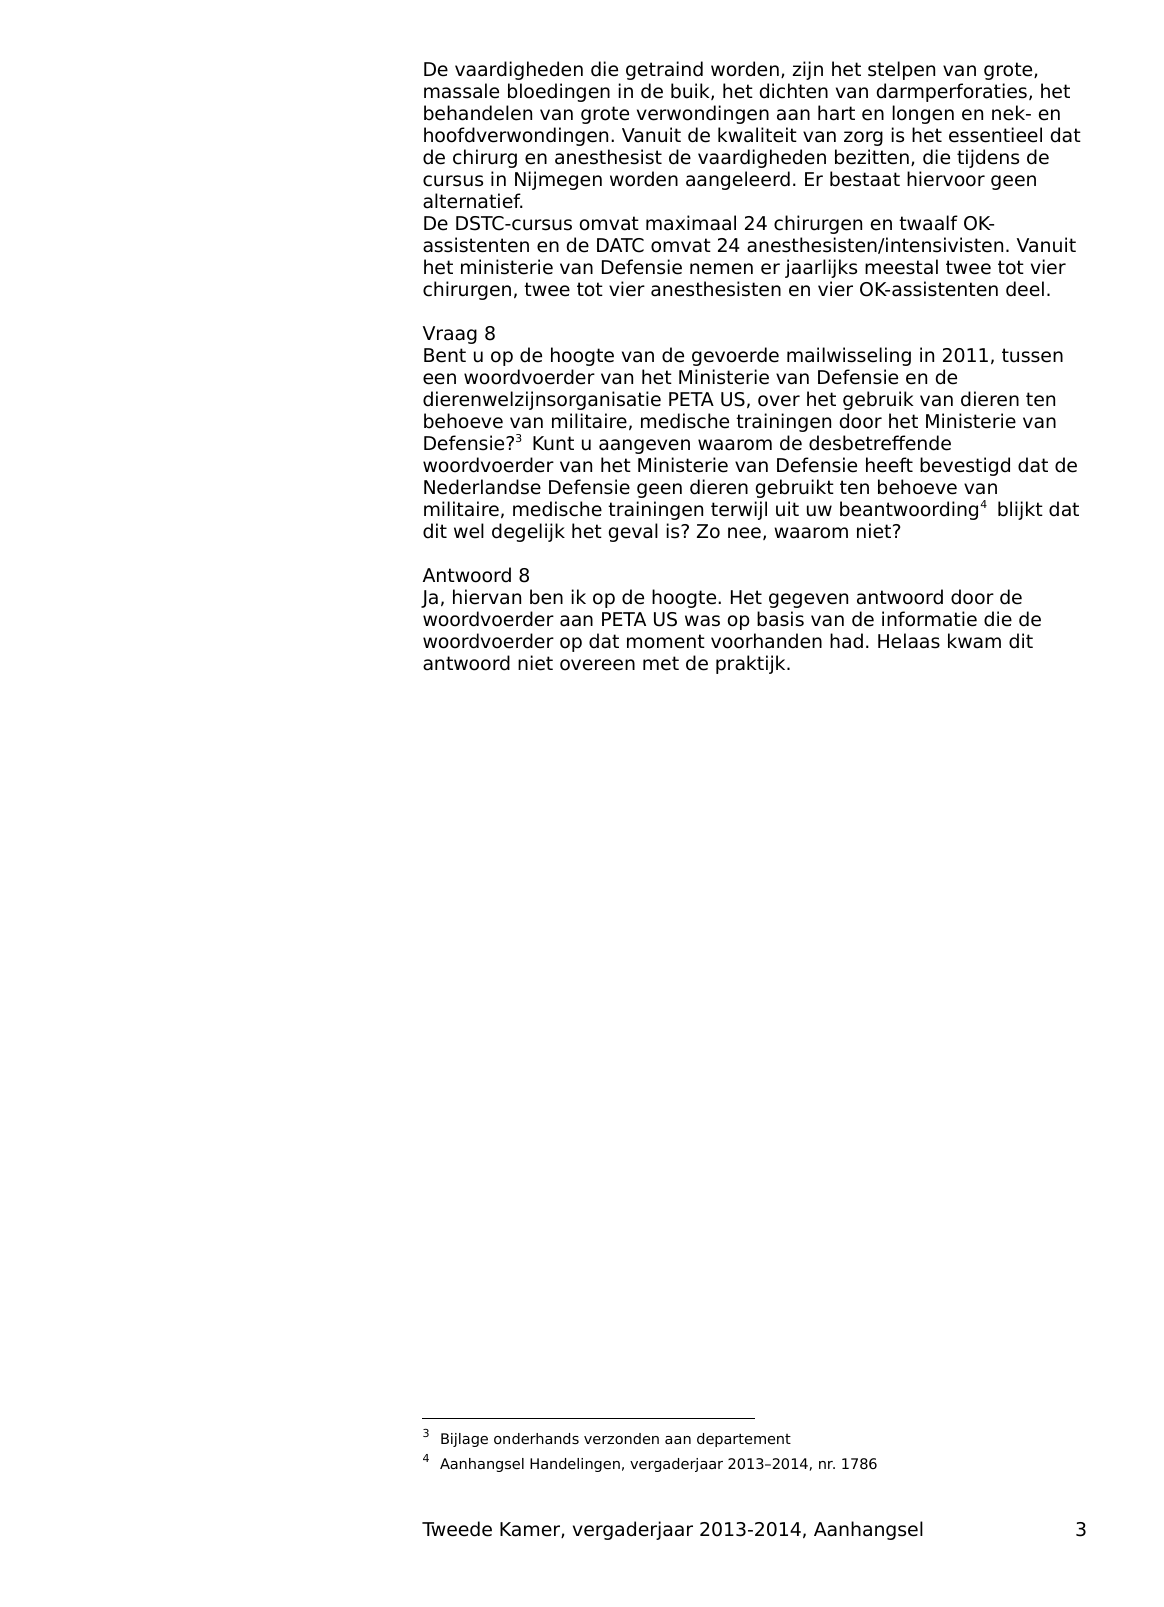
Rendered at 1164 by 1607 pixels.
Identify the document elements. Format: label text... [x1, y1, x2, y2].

text Ja, hiervan ben ik op de hoogte. Het gegeven antwoord door de woordvoerder aan PETA US was op basis van de informatie die de woordvoerder op dat moment voorhanden had. Helaas kwam dit antwoord niet overeen met de praktijk. [422, 587, 1087, 675]
text Vraag 8 [422, 323, 1087, 345]
text Bent u op de hoogte van de gevoerde mailwisseling in 2011, tussen een woordvoerder van het Ministerie van Defensie en de dierenwelzijnsorganisatie PETA US, over het gebruik van dieren ten behoeve van militaire, medische trainingen door het Ministerie van Defensie? Kunt u aangeven waarom de desbetreffende woordvoerder van het Ministerie van Defensie heeft bevestigd dat de Nederlandse Defensie geen dieren gebruikt ten behoeve van militaire, medische trainingen terwijl uit uw beantwoording blijkt dat dit wel degelijk het geval is? Zo nee, waarom niet? [422, 345, 1087, 543]
text De DSTC-cursus omvat maximaal 24 chirurgen en twaalf OK-assistenten en de DATC omvat 24 anesthesisten/intensivisten. Vanuit het ministerie van Defensie nemen er jaarlijks meestal twee tot vier chirurgen, twee tot vier anesthesisten en vier OK-assistenten deel. [422, 213, 1087, 301]
text De vaardigheden die getraind worden, zijn het stelpen van grote, massale bloedingen in de buik, het dichten van darmperforaties, het behandelen van grote verwondingen aan hart en longen en nek- en hoofdverwondingen. Vanuit de kwaliteit van zorg is het essentieel dat de chirurg en anesthesist de vaardigheden bezitten, die tijdens de cursus in Nijmegen worden aangeleerd. Er bestaat hiervoor geen alternatief. [422, 59, 1087, 213]
text Bijlage onderhands verzonden aan departement [422, 1427, 1087, 1449]
text Antwoord 8 [422, 565, 1087, 587]
text Aanhangsel Handelingen, vergaderjaar 2013–2014, nr. 1786 [422, 1452, 1087, 1474]
